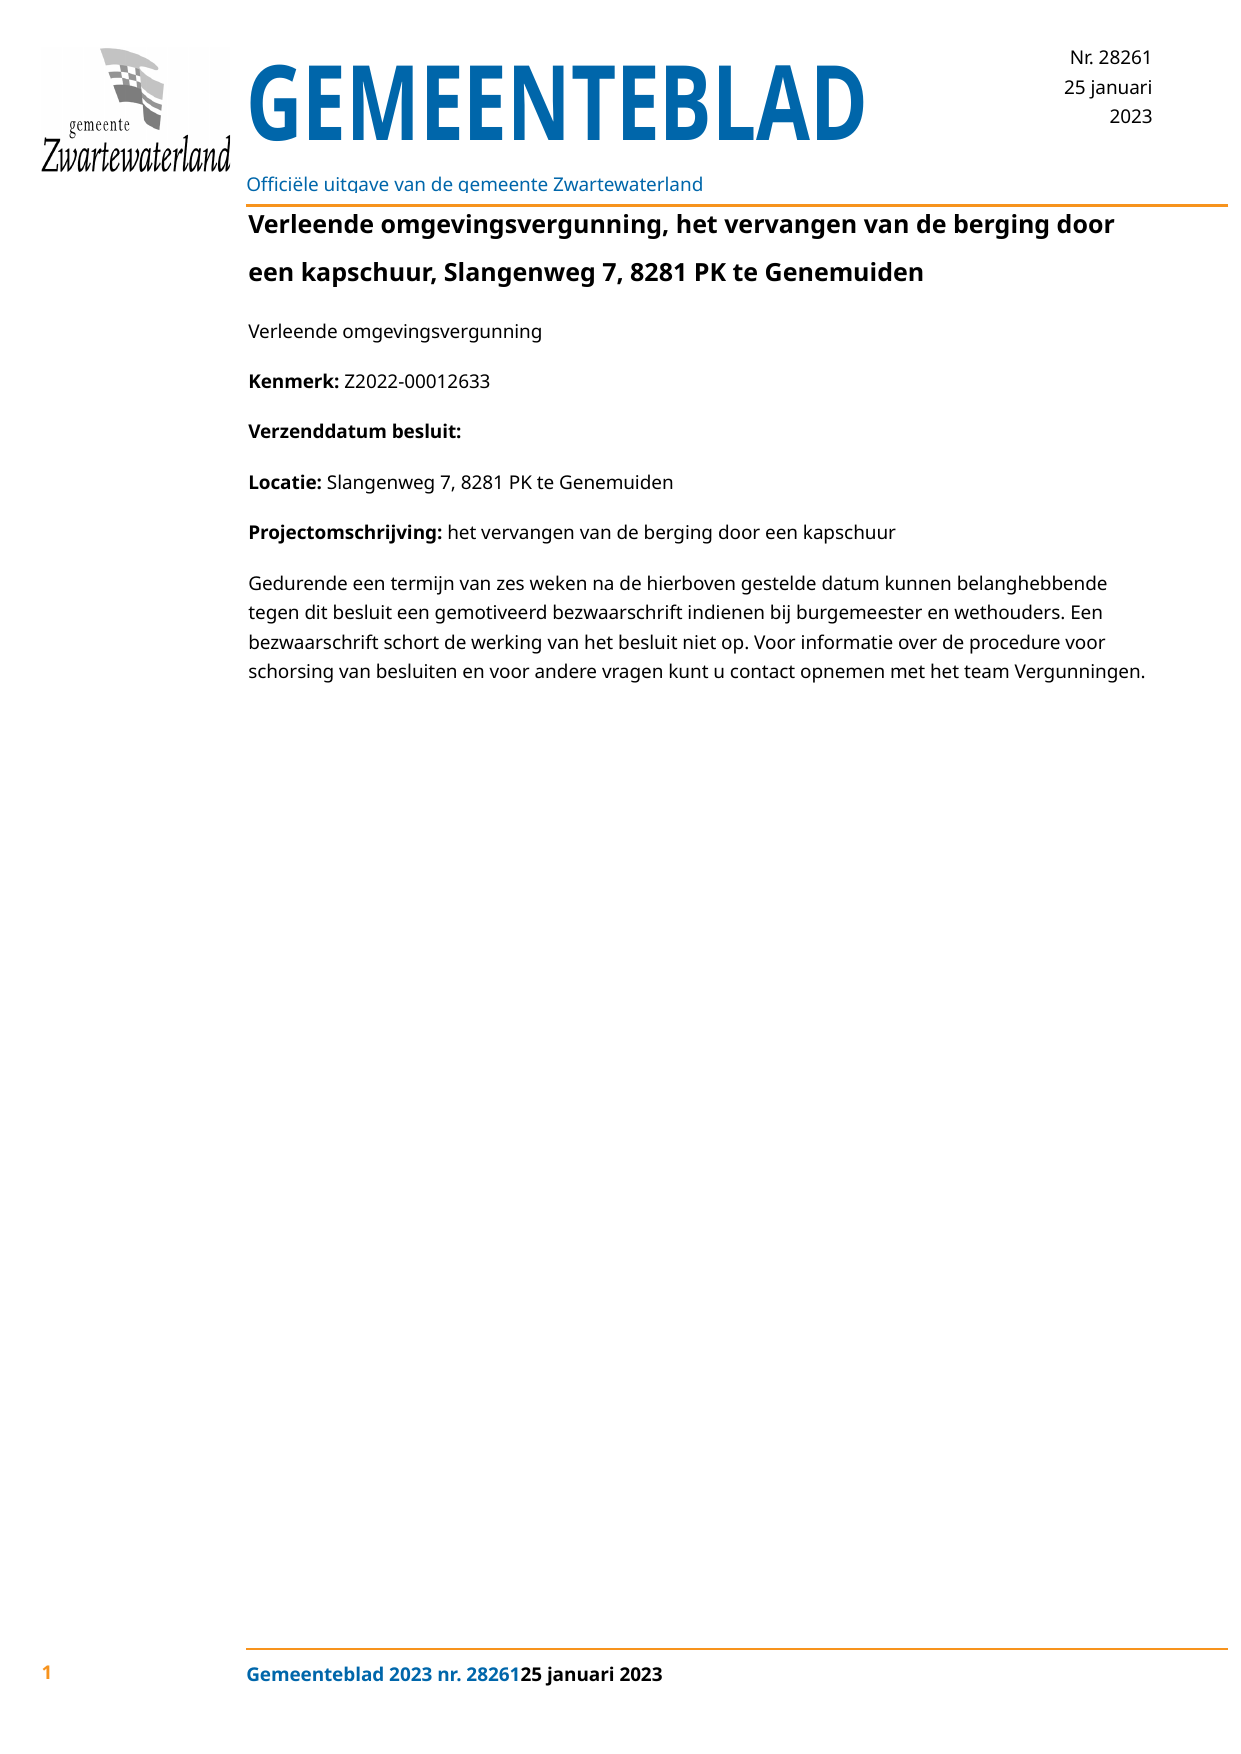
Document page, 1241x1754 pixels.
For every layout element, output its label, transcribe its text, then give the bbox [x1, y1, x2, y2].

text Locatie: Slangenweg 7, 8281 PK te Genemuiden [248, 469, 1152, 495]
text Kenmerk: Z2022-00012633 [248, 368, 1152, 394]
text Verzenddatum besluit: [248, 419, 1152, 444]
text Verleende omgevingsvergunning [248, 318, 1152, 344]
text Gedurende een termijn van zes weken na de hierboven gestelde datum kunnen belanghebbende tegen dit besluit een gemotiveerd bezwaarschrift indienen bij burgemeester en wethouders. Een bezwaarschrift schort de werking van het besluit niet op. Voor informatie over de procedure voor schorsing van besluiten en voor andere vragen kunt u contact opnemen met het team Vergunningen. [248, 570, 1152, 684]
picture [41, 47, 231, 172]
text Verleende omgevingsvergunning, het vervangen van de berging door een kapschuur, Slangenweg 7, 8281 PK te Genemuiden [248, 207, 1152, 288]
text Projectomschrijving: het vervangen van de berging door een kapschuur [248, 519, 1152, 545]
